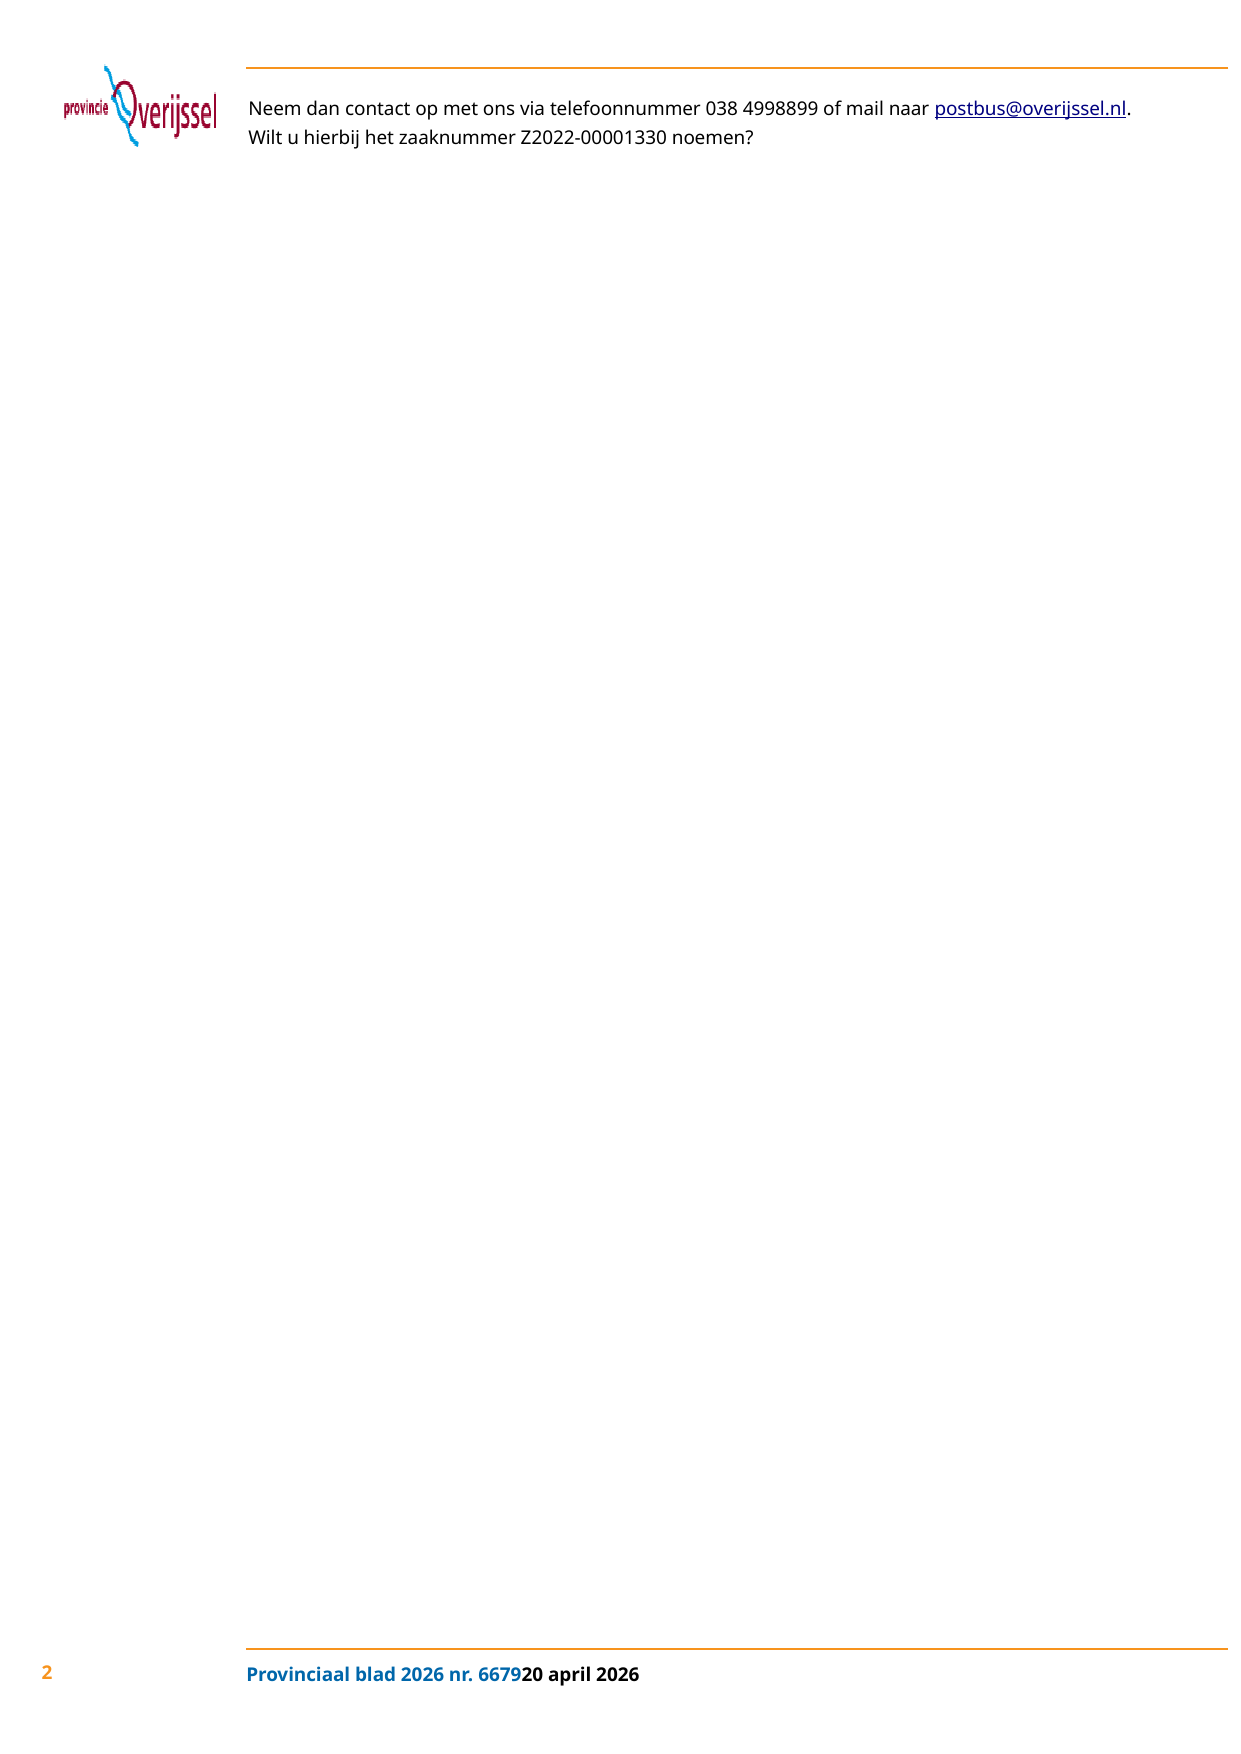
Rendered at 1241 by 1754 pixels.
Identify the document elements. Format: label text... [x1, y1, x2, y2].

text Neem dan contact op met ons via telefoonnummer 038 4998899 of mail naar postbus@overijssel.nl. Wilt u hierbij het zaaknummer Z2022-00001330 noemen? [248, 95, 1152, 150]
picture [41, 47, 231, 172]
